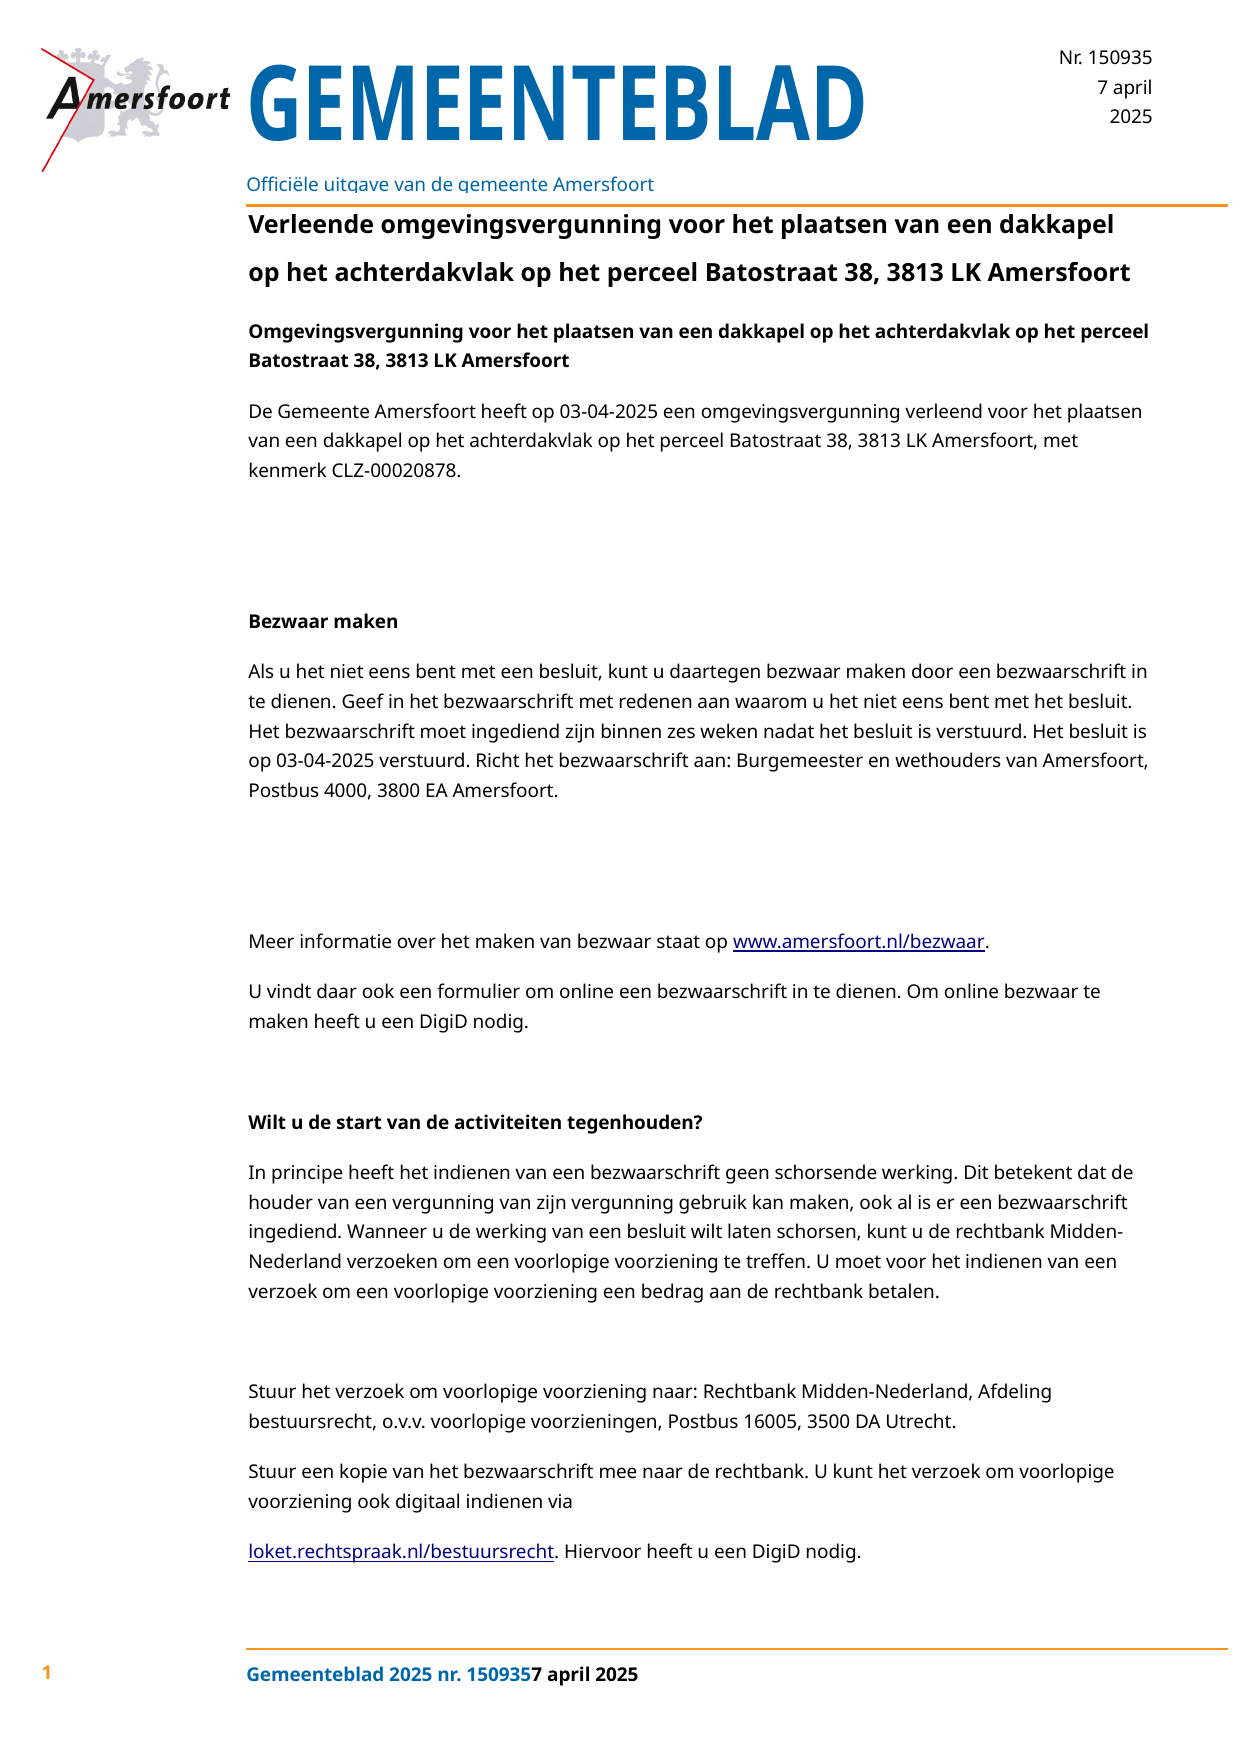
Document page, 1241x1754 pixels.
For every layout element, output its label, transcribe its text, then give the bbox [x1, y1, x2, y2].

text Omgevingsvergunning voor het plaatsen van een dakkapel op het achterdakvlak op het perceel Batostraat 38, 3813 LK Amersfoort [248, 318, 1152, 373]
text loket.rechtspraak.nl/bestuursrecht. Hiervoor heeft u een DigiD nodig. [248, 1539, 1152, 1564]
text De Gemeente Amersfoort heeft op 03-04-2025 een omgevingsvergunning verleend voor het plaatsen van een dakkapel op het achterdakvlak op het perceel Batostraat 38, 3813 LK Amersfoort, met kenmerk CLZ-00020878. [248, 398, 1152, 483]
text U vindt daar ook een formulier om online een bezwaarschrift in te dienen. Om online bezwaar te maken heeft u een DigiD nodig. [248, 979, 1152, 1034]
text Stuur een kopie van het bezwaarschrift mee naar de rechtbank. U kunt het verzoek om voorlopige voorziening ook digitaal indienen via [248, 1459, 1152, 1514]
text Meer informatie over het maken van bezwaar staat op www.amersfoort.nl/bezwaar. [248, 928, 1152, 954]
text Wilt u de start van de activiteiten tegenhouden? [248, 1109, 1152, 1135]
picture [41, 47, 231, 172]
text Als u het niet eens bent met een besluit, kunt u daartegen bezwaar maken door een bezwaarschrift in te dienen. Geef in het bezwaarschrift met redenen aan waarom u het niet eens bent met het besluit. Het bezwaarschrift moet ingediend zijn binnen zes weken nadat het besluit is verstuurd. Het besluit is op 03-04-2025 verstuurd. Richt het bezwaarschrift aan: Burgemeester en wethouders van Amersfoort, Postbus 4000, 3800 EA Amersfoort. [248, 659, 1152, 803]
text In principe heeft het indienen van een bezwaarschrift geen schorsende werking. Dit betekent dat de houder van een vergunning van zijn vergunning gebruik kan maken, ook al is er een bezwaarschrift ingediend. Wanneer u de werking van een besluit wilt laten schorsen, kunt u de rechtbank Midden-Nederland verzoeken om een voorlopige voorziening te treffen. U moet voor het indienen van een verzoek om een voorlopige voorziening een bedrag aan de rechtbank betalen. [248, 1159, 1152, 1304]
text Stuur het verzoek om voorlopige voorziening naar: Rechtbank Midden-Nederland, Afdeling bestuursrecht, o.v.v. voorlopige voorzieningen, Postbus 16005, 3500 DA Utrecht. [248, 1379, 1152, 1434]
text Verleende omgevingsvergunning voor het plaatsen van een dakkapel op het achterdakvlak op het perceel Batostraat 38, 3813 LK Amersfoort [248, 207, 1152, 288]
text Bezwaar maken [248, 608, 1152, 634]
